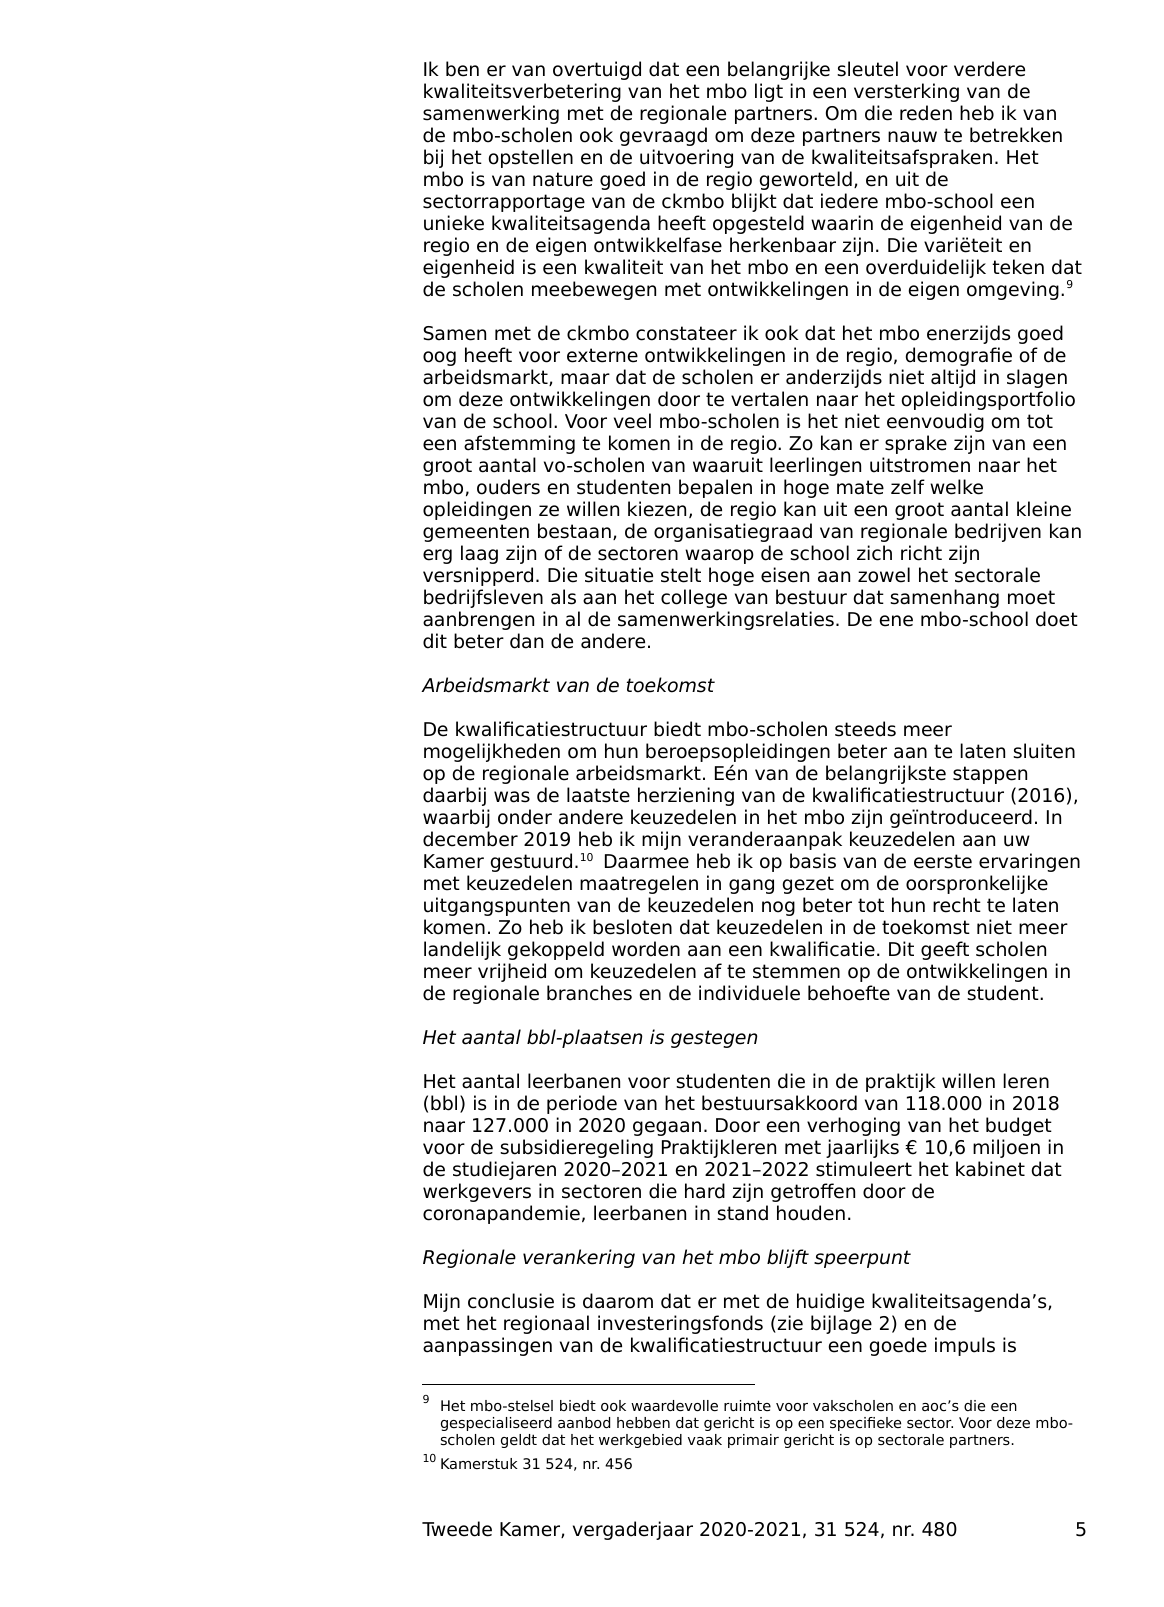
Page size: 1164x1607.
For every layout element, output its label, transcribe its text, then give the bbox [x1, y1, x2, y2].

text De kwalificatiestructuur biedt mbo-scholen steeds meer mogelijkheden om hun beroepsopleidingen beter aan te laten sluiten op de regionale arbeidsmarkt. Eén van de belangrijkste stappen daarbij was de laatste herziening van de kwalificatiestructuur (2016), waarbij onder andere keuzedelen in het mbo zijn geïntroduceerd. In december 2019 heb ik mijn veranderaanpak keuzedelen aan uw Kamer gestuurd. Daarmee heb ik op basis van de eerste ervaringen met keuzedelen maatregelen in gang gezet om de oorspronkelijke uitgangspunten van de keuzedelen nog beter tot hun recht te laten komen. Zo heb ik besloten dat keuzedelen in de toekomst niet meer landelijk gekoppeld worden aan een kwalificatie. Dit geeft scholen meer vrijheid om keuzedelen af te stemmen op de ontwikkelingen in de regionale branches en de individuele behoefte van de student. [422, 719, 1087, 1005]
subtitle Regionale verankering van het mbo blijft speerpunt [422, 1247, 1087, 1269]
text Samen met de ckmbo constateer ik ook dat het mbo enerzijds goed oog heeft voor externe ontwikkelingen in de regio, demografie of de arbeidsmarkt, maar dat de scholen er anderzijds niet altijd in slagen om deze ontwikkelingen door te vertalen naar het opleidingsportfolio van de school. Voor veel mbo-scholen is het niet eenvoudig om tot een afstemming te komen in de regio. Zo kan er sprake zijn van een groot aantal vo-scholen van waaruit leerlingen uitstromen naar het mbo, ouders en studenten bepalen in hoge mate zelf welke opleidingen ze willen kiezen, de regio kan uit een groot aantal kleine gemeenten bestaan, de organisatiegraad van regionale bedrijven kan erg laag zijn of de sectoren waarop de school zich richt zijn versnipperd. Die situatie stelt hoge eisen aan zowel het sectorale bedrijfsleven als aan het college van bestuur dat samenhang moet aanbrengen in al de samenwerkingsrelaties. De ene mbo-school doet dit beter dan de andere. [422, 323, 1087, 653]
text Het aantal leerbanen voor studenten die in de praktijk willen leren (bbl) is in de periode van het bestuursakkoord van 118.000 in 2018 naar 127.000 in 2020 gegaan. Door een verhoging van het budget voor de subsidieregeling Praktijkleren met jaarlijks € 10,6 miljoen in de studiejaren 2020–2021 en 2021–2022 stimuleert het kabinet dat werkgevers in sectoren die hard zijn getroffen door de coronapandemie, leerbanen in stand houden. [422, 1071, 1087, 1225]
subtitle Arbeidsmarkt van de toekomst [422, 675, 1087, 697]
text Mijn conclusie is daarom dat er met de huidige kwaliteitsagenda’s, met het regionaal investeringsfonds (zie bijlage 2) en de aanpassingen van de kwalificatiestructuur een goede impuls is [422, 1291, 1087, 1357]
text Het mbo-stelsel biedt ook waardevolle ruimte voor vakscholen en aoc’s die een gespecialiseerd aanbod hebben dat gericht is op een specifieke sector. Voor deze mbo-scholen geldt dat het werkgebied vaak primair gericht is op sectorale partners. [422, 1393, 1087, 1449]
subtitle Het aantal bbl-plaatsen is gestegen [422, 1027, 1087, 1049]
text Ik ben er van overtuigd dat een belangrijke sleutel voor verdere kwaliteitsverbetering van het mbo ligt in een versterking van de samenwerking met de regionale partners. Om die reden heb ik van de mbo-scholen ook gevraagd om deze partners nauw te betrekken bij het opstellen en de uitvoering van de kwaliteitsafspraken. Het mbo is van nature goed in de regio geworteld, en uit de sectorrapportage van de ckmbo blijkt dat iedere mbo-school een unieke kwaliteitsagenda heeft opgesteld waarin de eigenheid van de regio en de eigen ontwikkelfase herkenbaar zijn. Die variëteit en eigenheid is een kwaliteit van het mbo en een overduidelijk teken dat de scholen meebewegen met ontwikkelingen in de eigen omgeving. [422, 59, 1087, 301]
text Kamerstuk 31 524, nr. 456 [422, 1452, 1087, 1474]
